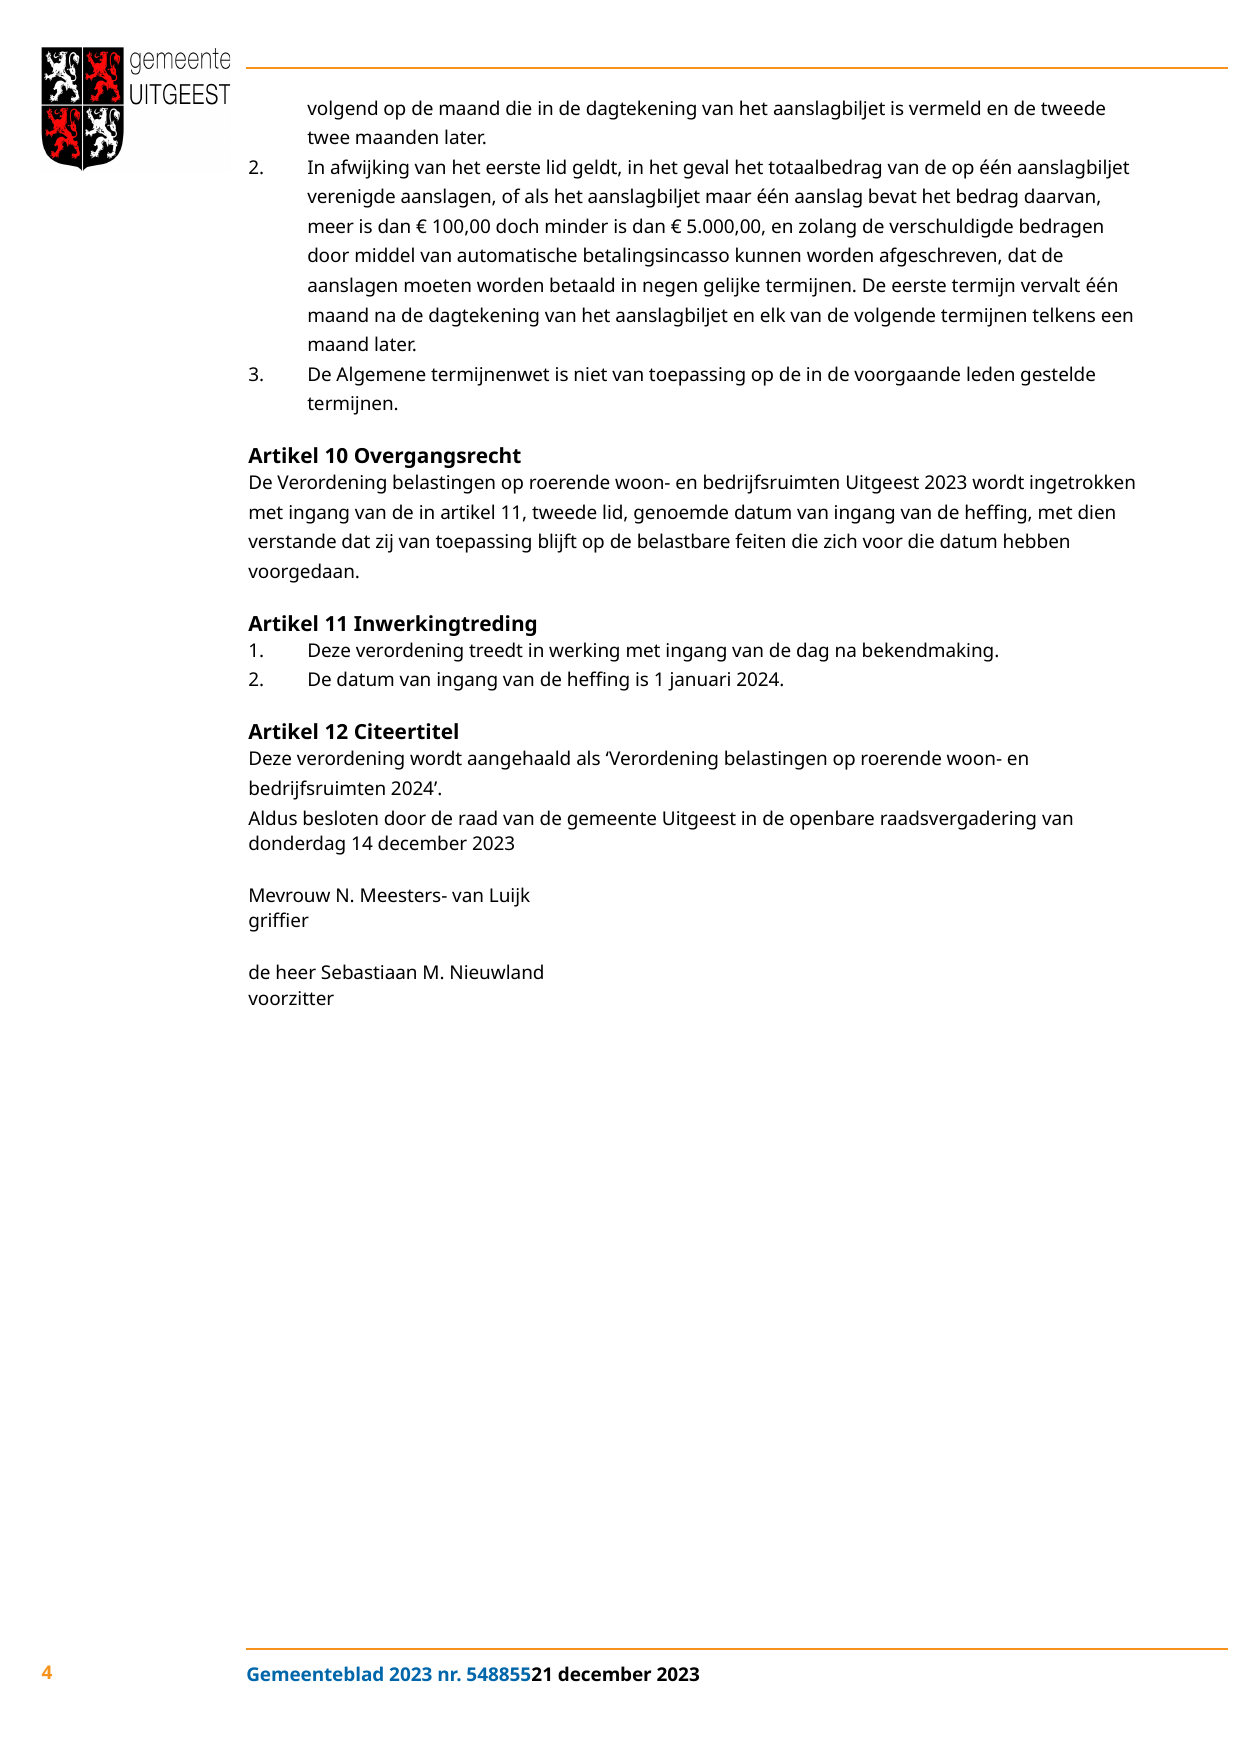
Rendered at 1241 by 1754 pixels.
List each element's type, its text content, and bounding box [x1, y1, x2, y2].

text Artikel 12 Citeertitel [248, 717, 1152, 746]
text griffier [248, 908, 1152, 933]
list De datum van ingang van de heffing is 1 januari 2024. [248, 667, 1152, 692]
text de heer Sebastiaan M. Nieuwland [248, 959, 1152, 985]
list volgend op de maand die in de dagtekening van het aanslagbiljet is vermeld en de tweede twee maanden later. [248, 95, 1152, 150]
list De Algemene termijnenwet is niet van toepassing op de in de voorgaande leden gestelde termijnen. [248, 361, 1152, 416]
list Deze verordening treedt in werking met ingang van de dag na bekendmaking. [248, 637, 1152, 663]
text De Verordening belastingen op roerende woon- en bedrijfsruimten Uitgeest 2023 wordt ingetrokken met ingang van de in artikel 11, tweede lid, genoemde datum van ingang van de heffing, met dien verstande dat zij van toepassing blijft op de belastbare feiten die zich voor die datum hebben voorgedaan. [248, 469, 1152, 584]
text Deze verordening wordt aangehaald als ‘Verordening belastingen op roerende woon- en bedrijfsruimten 2024’. [248, 746, 1152, 801]
text voorzitter [248, 985, 1152, 1011]
text Mevrouw N. Meesters- van Luijk [248, 882, 1152, 908]
text Aldus besloten door de raad van de gemeente Uitgeest in de openbare raadsvergadering van donderdag 14 december 2023 [248, 805, 1152, 856]
text Artikel 10 Overgangsrecht [248, 441, 1152, 469]
list In afwijking van het eerste lid geldt, in het geval het totaalbedrag van de op één aanslagbiljet verenigde aanslagen, of als het aanslagbiljet maar één aanslag bevat het bedrag daarvan, meer is dan € 100,00 doch minder is dan € 5.000,00, en zolang de verschuldigde bedragen door middel van automatische betalingsincasso kunnen worden afgeschreven, dat de aanslagen moeten worden betaald in negen gelijke termijnen. De eerste termijn vervalt één maand na de dagtekening van het aanslagbiljet en elk van de volgende termijnen telkens een maand later. [248, 154, 1152, 357]
picture [41, 47, 231, 172]
text Artikel 11 Inwerkingtreding [248, 609, 1152, 637]
